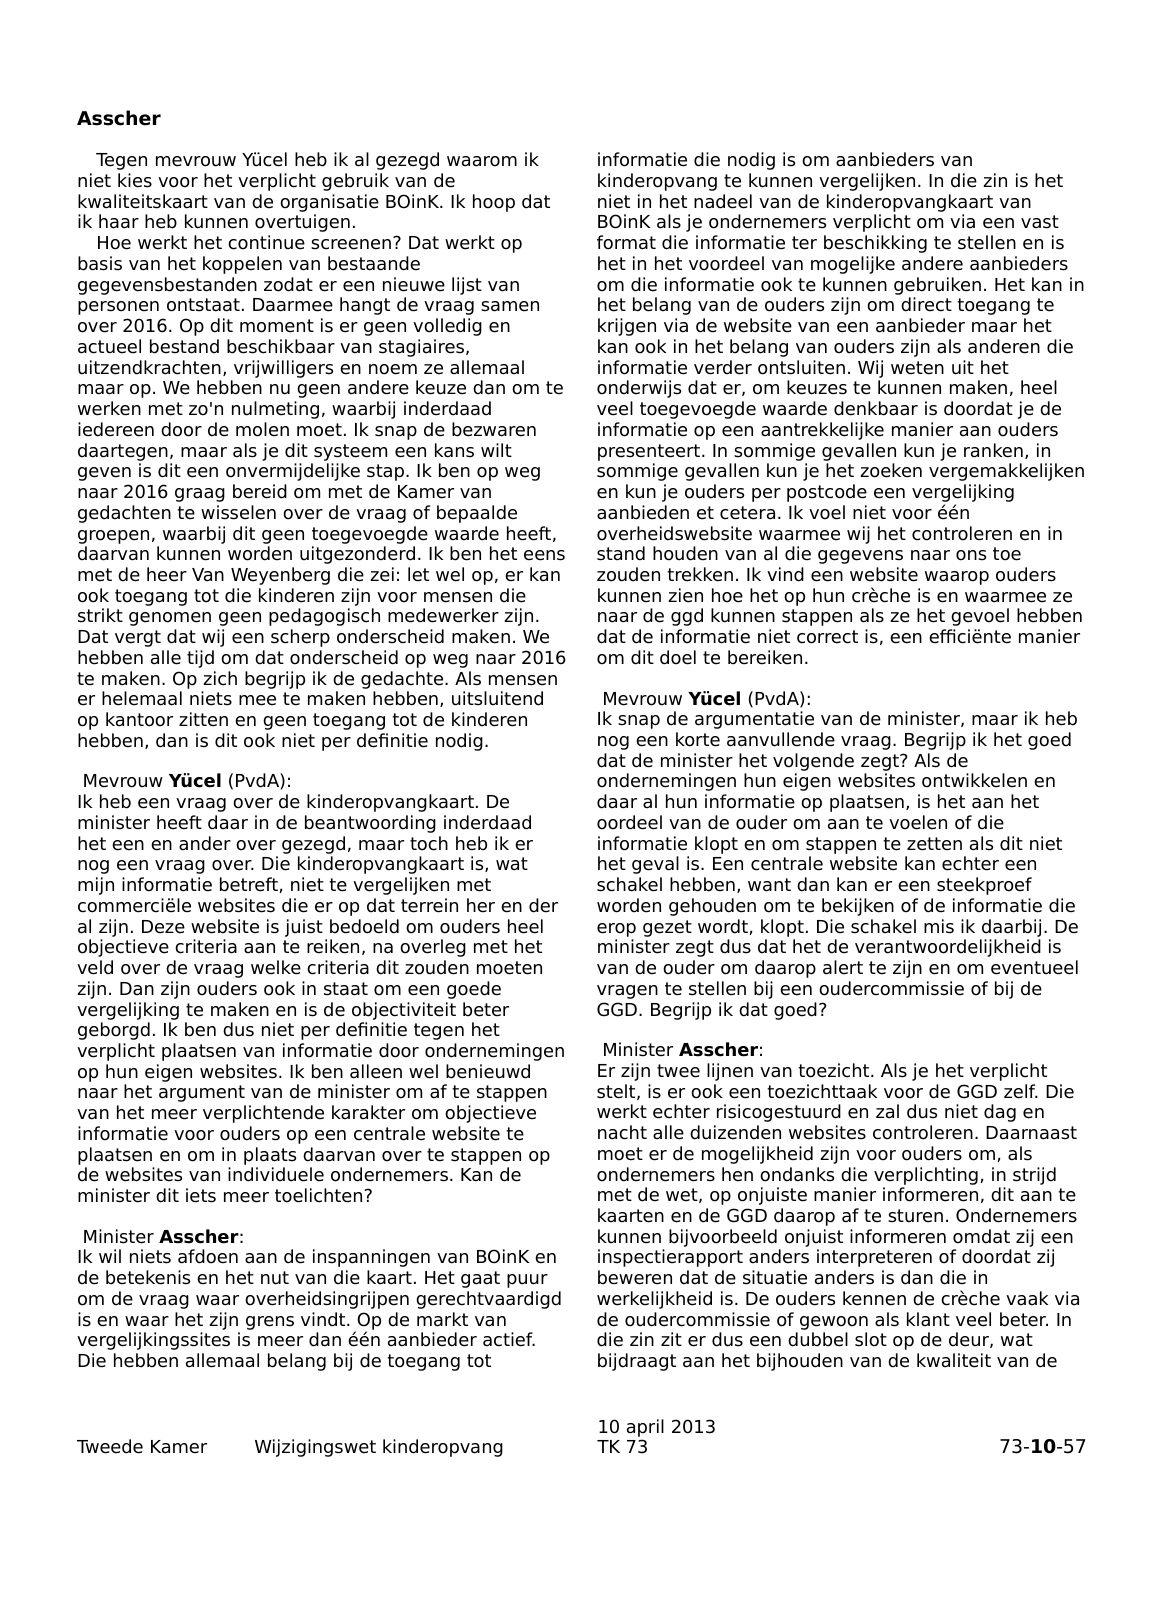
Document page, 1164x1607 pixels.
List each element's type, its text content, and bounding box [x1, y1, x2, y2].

text Ik heb een vraag over de kinderopvangkaart. De minister heeft daar in de beantwoording inderdaad het een en ander over gezegd, maar toch heb ik er nog een vraag over. Die kinderopvangkaart is, wat mijn informatie betreft, niet te vergelijken met commerciële websites die er op dat terrein her en der al zijn. Deze website is juist bedoeld om ouders heel objectieve criteria aan te reiken, na overleg met het veld over de vraag welke criteria dit zouden moeten zijn. Dan zijn ouders ook in staat om een goede vergelijking te maken en is de objectiviteit beter geborgd. Ik ben dus niet per definitie tegen het verplicht plaatsen van informatie door ondernemingen op hun eigen websites. Ik ben alleen wel benieuwd naar het argument van de minister om af te stappen van het meer verplichtende karakter om objectieve informatie voor ouders op een centrale website te plaatsen en om in plaats daarvan over te stappen op de websites van individuele ondernemers. Kan de minister dit iets meer toelichten? [77, 792, 567, 1207]
text Mevrouw Yücel (PvdA): [77, 771, 567, 792]
text Mevrouw Yücel (PvdA): [596, 688, 1087, 709]
text Ik snap de argumentatie van de minister, maar ik heb nog een korte aanvullende vraag. Begrijp ik het goed dat de minister het volgende zegt? Als de ondernemingen hun eigen websites ontwikkelen en daar al hun informatie op plaatsen, is het aan het oordeel van de ouder om aan te voelen of die informatie klopt en om stappen te zetten als dit niet het geval is. Een centrale website kan echter een schakel hebben, want dan kan er een steekproef worden gehouden om te bekijken of de informatie die erop gezet wordt, klopt. Die schakel mis ik daarbij. De minister zegt dus dat het de verantwoordelijkheid is van de ouder om daarop alert te zijn en om eventueel vragen te stellen bij een oudercommissie of bij de GGD. Begrijp ik dat goed? [596, 709, 1087, 1020]
text Minister Asscher: [596, 1040, 1087, 1061]
text Ik wil niets afdoen aan de inspanningen van BOinK en de betekenis en het nut van die kaart. Het gaat puur om de vraag waar overheidsingrijpen gerechtvaardigd is en waar het zijn grens vindt. Op de markt van vergelijkingssites is meer dan één aanbieder actief. Die hebben allemaal belang bij de toegang tot [77, 1247, 567, 1372]
text Er zijn twee lijnen van toezicht. Als je het verplicht stelt, is er ook een toezichttaak voor de GGD zelf. Die werkt echter risicogestuurd en zal dus niet dag en nacht alle duizenden websites controleren. Daarnaast moet er de mogelijkheid zijn voor ouders om, als ondernemers hen ondanks die verplichting, in strijd met de wet, op onjuiste manier informeren, dit aan te kaarten en de GGD daarop af te sturen. Ondernemers kunnen bijvoorbeeld onjuist informeren omdat zij een inspectierapport anders interpreteren of doordat zij beweren dat de situatie anders is dan die in werkelijkheid is. De ouders kennen de crèche vaak via de oudercommissie of gewoon als klant veel beter. In die zin zit er dus een dubbel slot op de deur, wat bijdraagt aan het bijhouden van de kwaliteit van de [596, 1061, 1087, 1372]
text informatie die nodig is om aanbieders van kinderopvang te kunnen vergelijken. In die zin is het niet in het nadeel van de kinderopvangkaart van BOinK als je ondernemers verplicht om via een vast format die informatie ter beschikking te stellen en is het in het voordeel van mogelijke andere aanbieders om die informatie ook te kunnen gebruiken. Het kan in het belang van de ouders zijn om direct toegang te krijgen via de website van een aanbieder maar het kan ook in het belang van ouders zijn als anderen die informatie verder ontsluiten. Wij weten uit het onderwijs dat er, om keuzes te kunnen maken, heel veel toegevoegde waarde denkbaar is doordat je de informatie op een aantrekkelijke manier aan ouders presenteert. In sommige gevallen kun je ranken, in sommige gevallen kun je het zoeken vergemakkelijken en kun je ouders per postcode een vergelijking aanbieden et cetera. Ik voel niet voor één overheidswebsite waarmee wij het controleren en in stand houden van al die gegevens naar ons toe zouden trekken. Ik vind een website waarop ouders kunnen zien hoe het op hun crèche is en waarmee ze naar de ggd kunnen stappen als ze het gevoel hebben dat de informatie niet correct is, een efficiënte manier om dit doel te bereiken. [596, 150, 1087, 668]
text Minister Asscher: [77, 1227, 567, 1247]
text Tegen mevrouw Yücel heb ik al gezegd waarom ik niet kies voor het verplicht gebruik van de kwaliteitskaart van de organisatie BOinK. Ik hoop dat ik haar heb kunnen overtuigen. [77, 150, 567, 233]
text Hoe werkt het continue screenen? Dat werkt op basis van het koppelen van bestaande gegevensbestanden zodat er een nieuwe lijst van personen ontstaat. Daarmee hangt de vraag samen over 2016. Op dit moment is er geen volledig en actueel bestand beschikbaar van stagiaires, uitzendkrachten, vrijwilligers en noem ze allemaal maar op. We hebben nu geen andere keuze dan om te werken met zo'n nulmeting, waarbij inderdaad iedereen door de molen moet. Ik snap de bezwaren daartegen, maar als je dit systeem een kans wilt geven is dit een onvermijdelijke stap. Ik ben op weg naar 2016 graag bereid om met de Kamer van gedachten te wisselen over de vraag of bepaalde groepen, waarbij dit geen toegevoegde waarde heeft, daarvan kunnen worden uitgezonderd. Ik ben het eens met de heer Van Weyenberg die zei: let wel op, er kan ook toegang tot die kinderen zijn voor mensen die strikt genomen geen pedagogisch medewerker zijn. Dat vergt dat wij een scherp onderscheid maken. We hebben alle tijd om dat onderscheid op weg naar 2016 te maken. Op zich begrijp ik de gedachte. Als mensen er helemaal niets mee te maken hebben, uitsluitend op kantoor zitten en geen toegang tot de kinderen hebben, dan is dit ook niet per definitie nodig. [77, 233, 567, 751]
